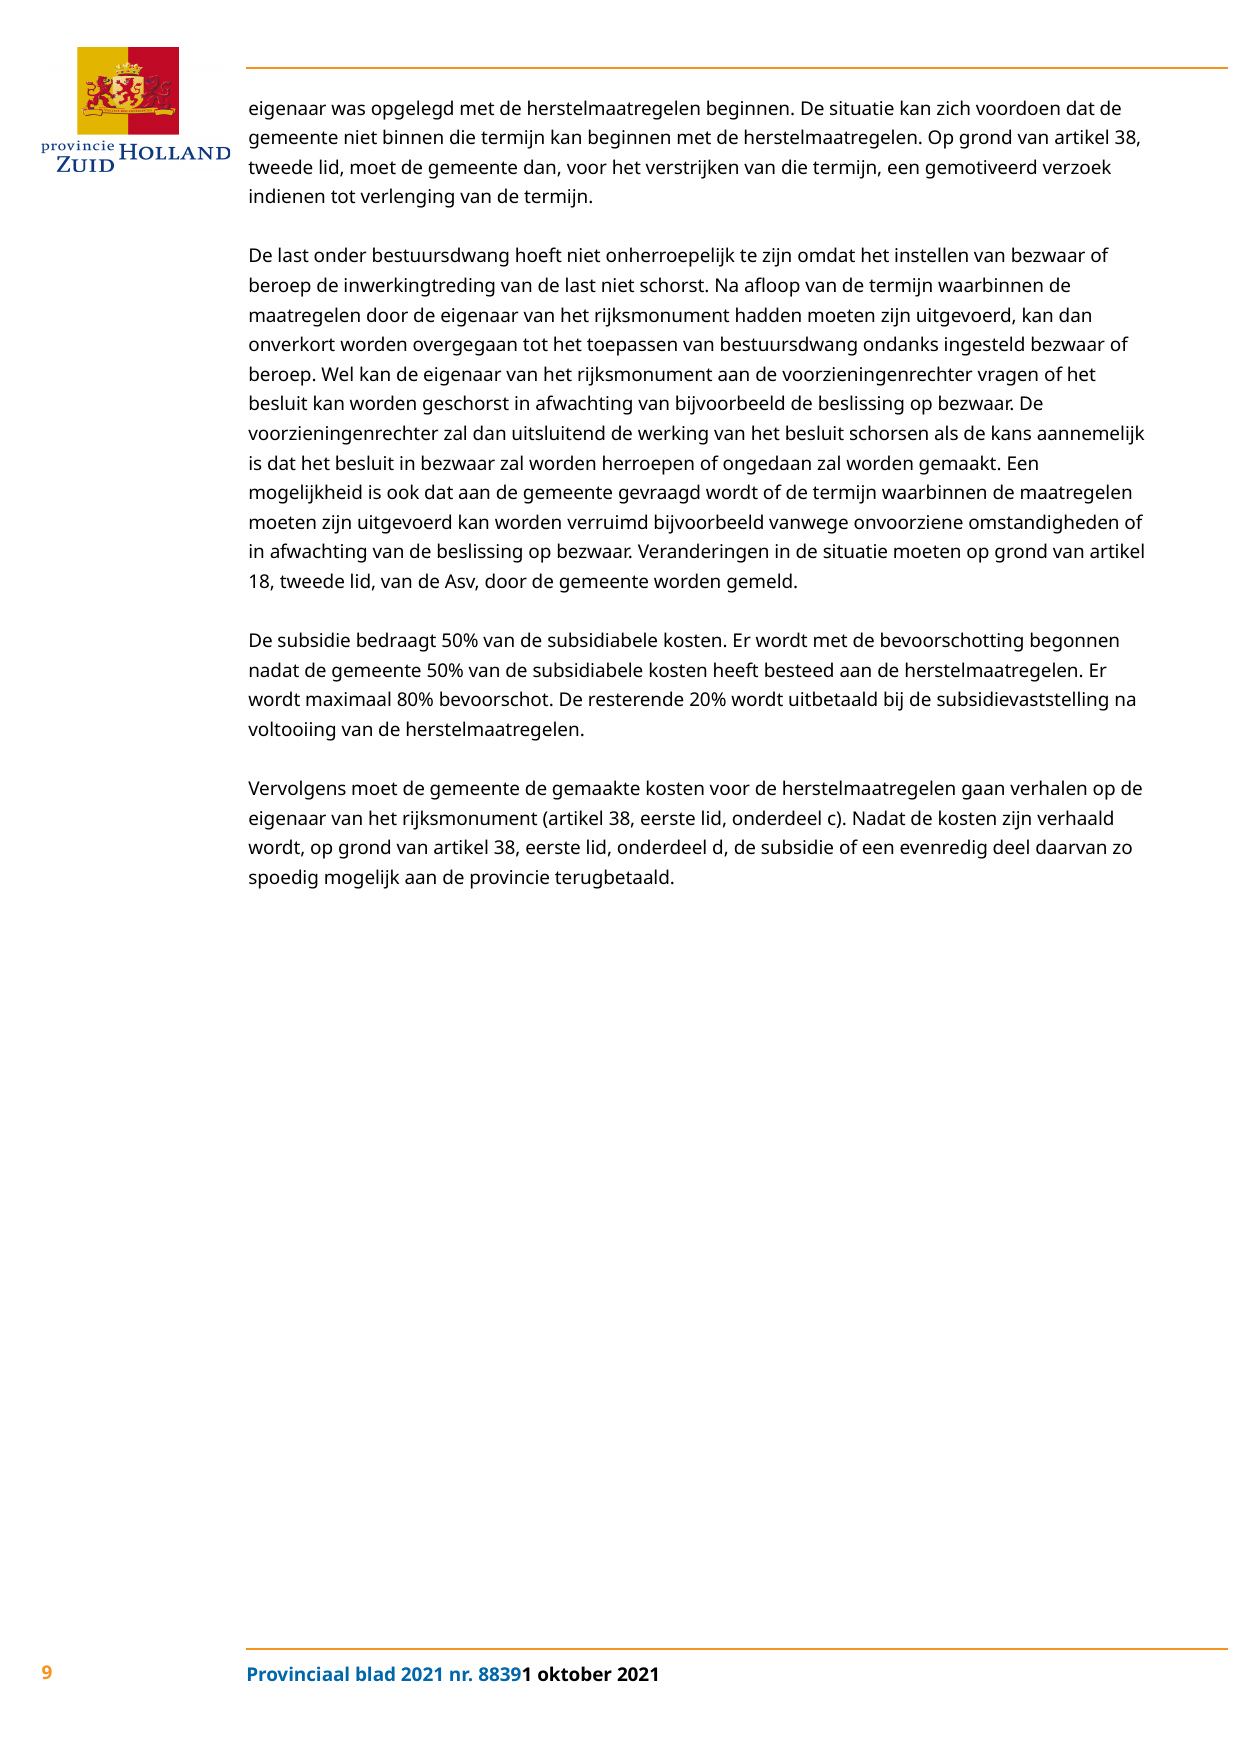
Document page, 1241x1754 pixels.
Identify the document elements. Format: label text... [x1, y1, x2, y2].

text Vervolgens moet de gemeente de gemaakte kosten voor de herstelmaatregelen gaan verhalen op de eigenaar van het rijksmonument (artikel 38, eerste lid, onderdeel c). Nadat de kosten zijn verhaald wordt, op grond van artikel 38, eerste lid, onderdeel d, de subsidie of een evenredig deel daarvan zo spoedig mogelijk aan de provincie terugbetaald. [248, 775, 1152, 890]
picture [41, 47, 231, 172]
text De last onder bestuursdwang hoeft niet onherroepelijk te zijn omdat het instellen van bezwaar of beroep de inwerkingtreding van de last niet schorst. Na afloop van de termijn waarbinnen de maatregelen door de eigenaar van het rijksmonument hadden moeten zijn uitgevoerd, kan dan onverkort worden overgegaan tot het toepassen van bestuursdwang ondanks ingesteld bezwaar of beroep. Wel kan de eigenaar van het rijksmonument aan de voorzieningenrechter vragen of het besluit kan worden geschorst in afwachting van bijvoorbeeld de beslissing op bezwaar. De voorzieningenrechter zal dan uitsluitend de werking van het besluit schorsen als de kans aannemelijk is dat het besluit in bezwaar zal worden herroepen of ongedaan zal worden gemaakt. Een mogelijkheid is ook dat aan de gemeente gevraagd wordt of de termijn waarbinnen de maatregelen moeten zijn uitgevoerd kan worden verruimd bijvoorbeeld vanwege onvoorziene omstandigheden of in afwachting van de beslissing op bezwaar. Veranderingen in de situatie moeten op grond van artikel 18, tweede lid, van de Asv, door de gemeente worden gemeld. [248, 243, 1152, 594]
text De subsidie bedraagt 50% van de subsidiabele kosten. Er wordt met de bevoorschotting begonnen nadat de gemeente 50% van de subsidiabele kosten heeft besteed aan de herstelmaatregelen. Er wordt maximaal 80% bevoorschot. De resterende 20% wordt uitbetaald bij de subsidievaststelling na voltooiing van de herstelmaatregelen. [248, 627, 1152, 742]
text eigenaar was opgelegd met de herstelmaatregelen beginnen. De situatie kan zich voordoen dat de gemeente niet binnen die termijn kan beginnen met de herstelmaatregelen. Op grond van artikel 38, tweede lid, moet de gemeente dan, voor het verstrijken van die termijn, een gemotiveerd verzoek indienen tot verlenging van de termijn. [248, 95, 1152, 209]
